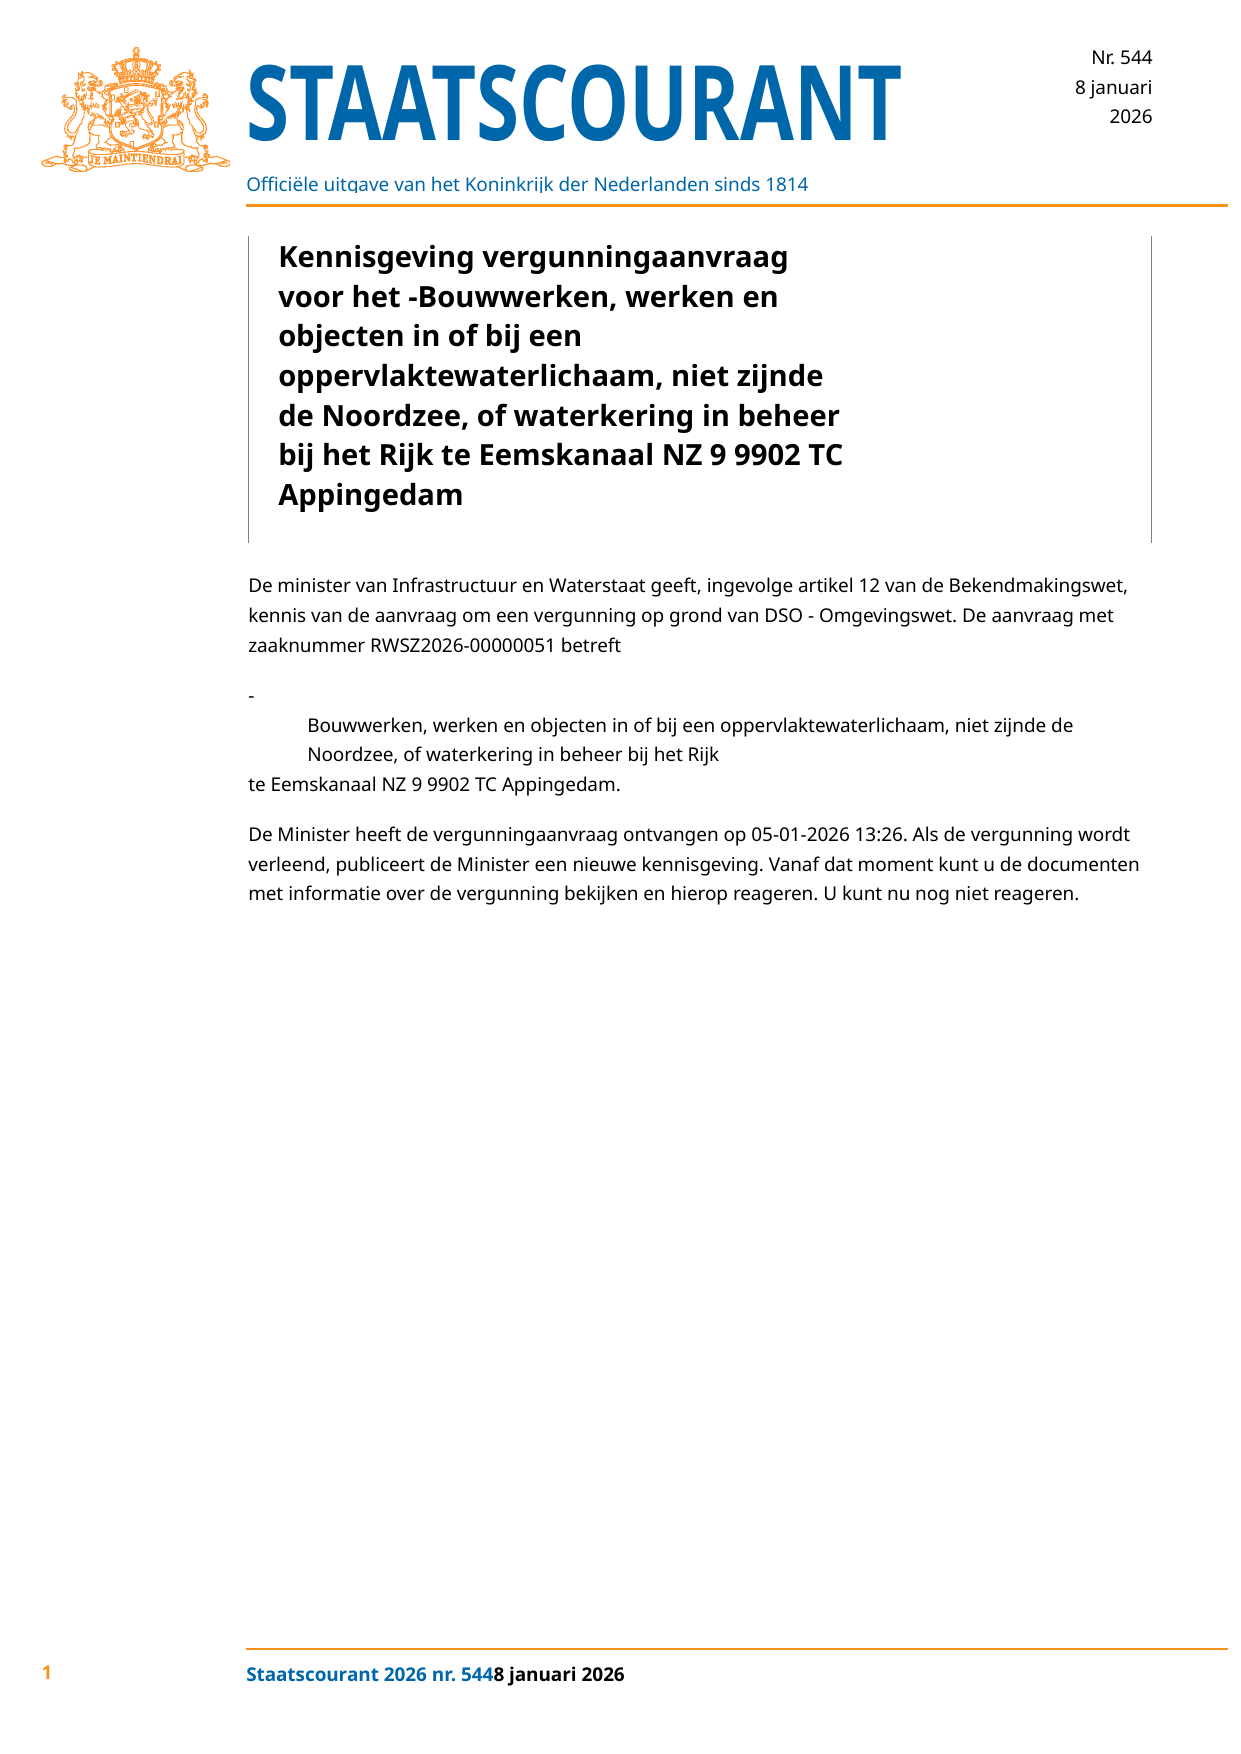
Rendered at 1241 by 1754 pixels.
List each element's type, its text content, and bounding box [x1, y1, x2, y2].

picture [912, 236, 1090, 414]
text De minister van Infrastructuur en Waterstaat geeft, ingevolge artikel 12 van de Bekendmakingswet, kennis van de aanvraag om een vergunning op grond van DSO - Omgevingswet. De aanvraag met zaaknummer RWSZ2026-00000051 betreft [248, 573, 1152, 658]
table_header Kennisgeving vergunningaanvraag voor het -Bouwwerken, werken en objecten in of bij een oppervlaktewaterlichaam, niet zijnde de Noordzee, of waterkering in beheer bij het Rijk te Eemskanaal NZ 9 9902 TC Appingedam [249, 236, 850, 543]
table_header [1090, 236, 1151, 413]
text De Minister heeft de vergunningaanvraag ontvangen op 05-01-2026 13:26. Als de vergunning wordt verleend, publiceert de Minister een nieuwe kennisgeving. Vanaf dat moment kunt u de documenten met informatie over de vergunning bekijken en hierop reageren. U kunt nu nog niet reageren. [248, 821, 1152, 906]
table_header [850, 414, 1151, 543]
text te Eemskanaal NZ 9 9902 TC Appingedam. [248, 771, 1152, 797]
picture [41, 47, 231, 172]
table_header [850, 236, 912, 413]
list Bouwwerken, werken en objecten in of bij een oppervlaktewaterlichaam, niet zijnde de Noordzee, of waterkering in beheer bij het Rijk [248, 712, 1152, 767]
